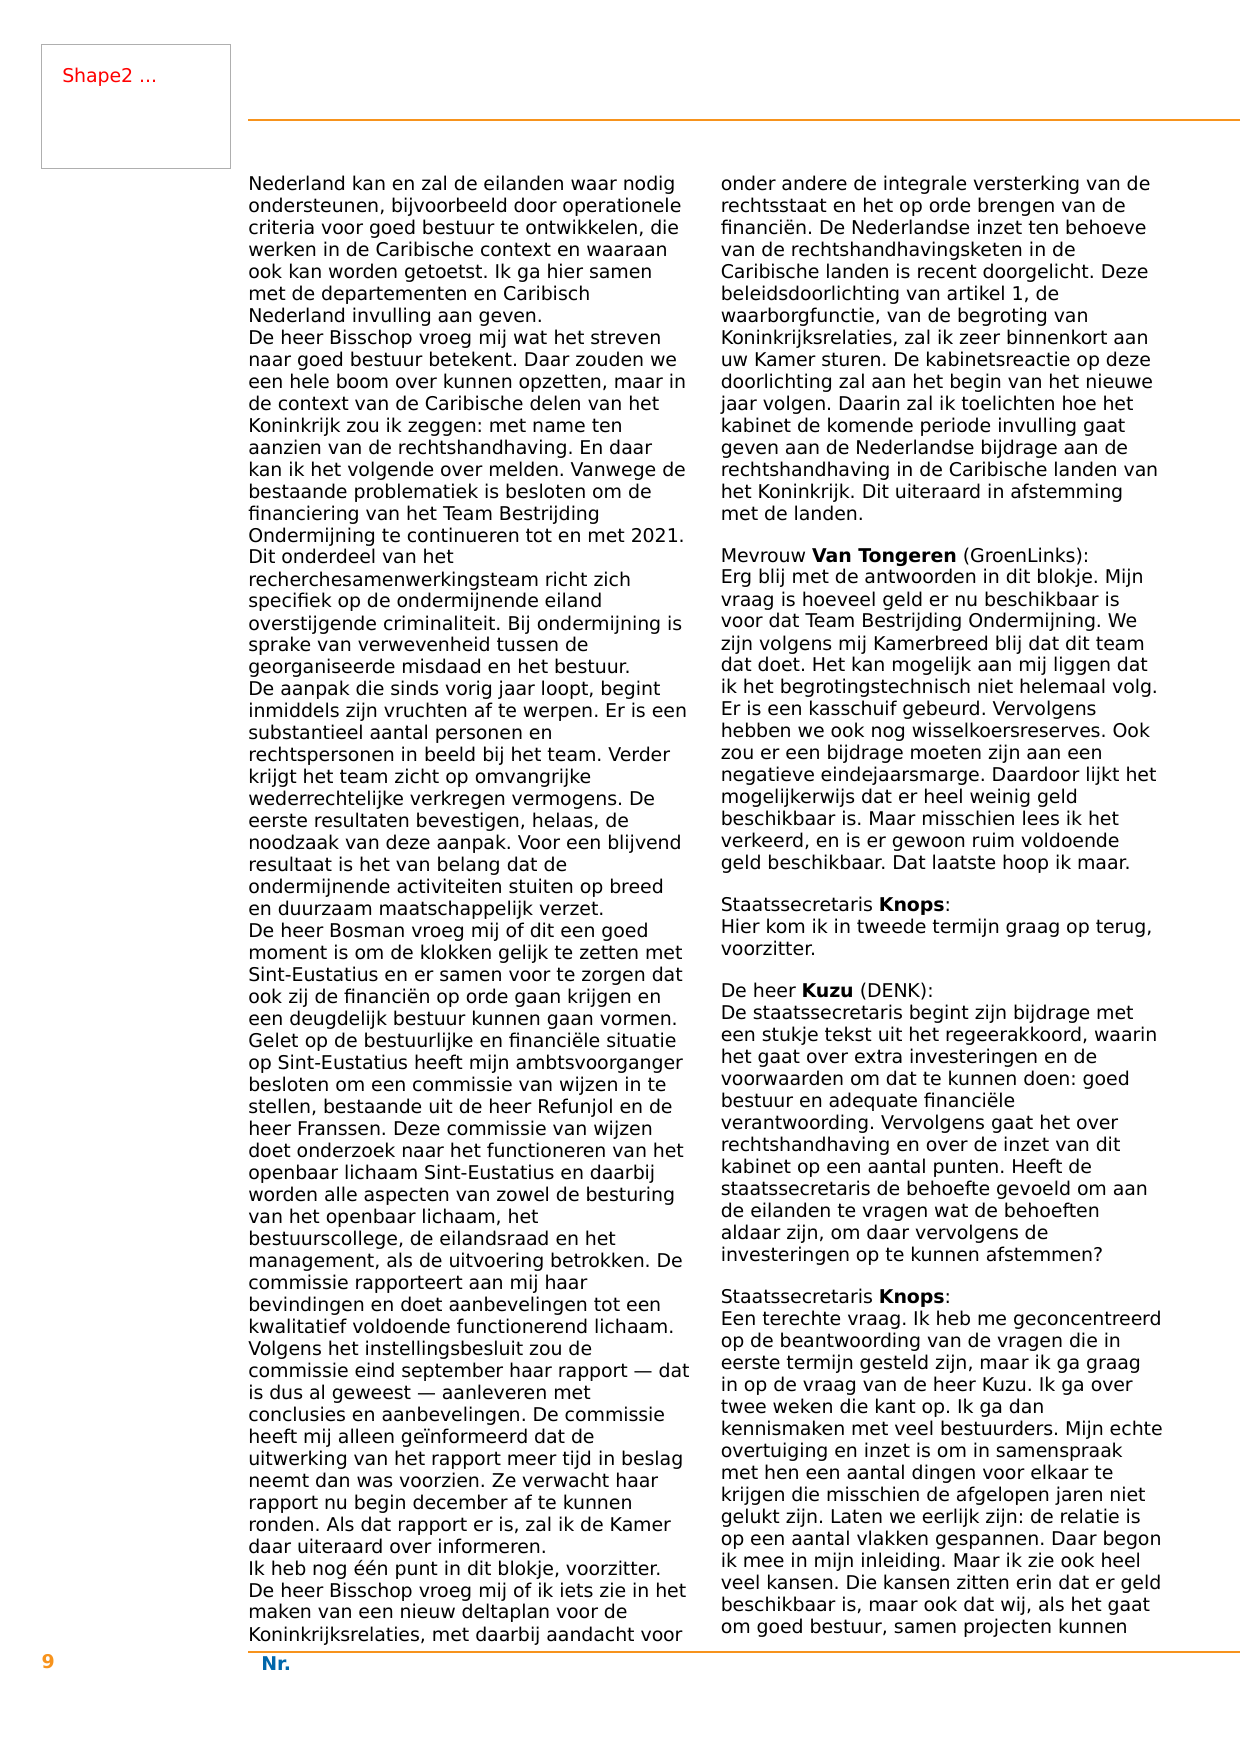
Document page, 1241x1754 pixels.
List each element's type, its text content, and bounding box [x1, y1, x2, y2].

text Een terechte vraag. Ik heb me geconcentreerd op de beantwoording van de vragen die in eerste termijn gesteld zijn, maar ik ga graag in op de vraag van de heer Kuzu. Ik ga over twee weken die kant op. Ik ga dan kennismaken met veel bestuurders. Mijn echte overtuiging en inzet is om in samenspraak met hen een aantal dingen voor elkaar te krijgen die misschien de afgelopen jaren niet gelukt zijn. Laten we eerlijk zijn: de relatie is op een aantal vlakken gespannen. Daar begon ik mee in mijn inleiding. Maar ik zie ook heel veel kansen. Die kansen zitten erin dat er geld beschikbaar is, maar ook dat wij, als het gaat om goed bestuur, samen projecten kunnen [721, 1308, 1163, 1637]
text Ik heb nog één punt in dit blokje, voorzitter. De heer Bisschop vroeg mij of ik iets zie in het maken van een nieuw deltaplan voor de Koninkrijksrelaties, met daarbij aandacht voor [248, 1557, 691, 1645]
text Staatssecretaris Knops: [721, 1286, 1163, 1308]
text De heer Bisschop vroeg mij wat het streven naar goed bestuur betekent. Daar zouden we een hele boom over kunnen opzetten, maar in de context van de Caribische delen van het Koninkrijk zou ik zeggen: met name ten aanzien van de rechtshandhaving. En daar kan ik het volgende over melden. Vanwege de bestaande problematiek is besloten om de financiering van het Team Bestrijding Ondermijning te continueren tot en met 2021. Dit onderdeel van het recherchesamenwerkingsteam richt zich specifiek op de ondermijnende eiland overstijgende criminaliteit. Bij ondermijning is sprake van verwevenheid tussen de georganiseerde misdaad en het bestuur. [248, 327, 691, 678]
text Mevrouw Van Tongeren (GroenLinks): [721, 544, 1163, 566]
text Erg blij met de antwoorden in dit blokje. Mijn vraag is hoeveel geld er nu beschikbaar is voor dat Team Bestrijding Ondermijning. We zijn volgens mij Kamerbreed blij dat dit team dat doet. Het kan mogelijk aan mij liggen dat ik het begrotingstechnisch niet helemaal volg. Er is een kasschuif gebeurd. Vervolgens hebben we ook nog wisselkoersreserves. Ook zou er een bijdrage moeten zijn aan een negatieve eindejaarsmarge. Daardoor lijkt het mogelijkerwijs dat er heel weinig geld beschikbaar is. Maar misschien lees ik het verkeerd, en is er gewoon ruim voldoende geld beschikbaar. Dat laatste hoop ik maar. [721, 566, 1163, 874]
text De staatssecretaris begint zijn bijdrage met een stukje tekst uit het regeerakkoord, waarin het gaat over extra investeringen en de voorwaarden om dat te kunnen doen: goed bestuur en adequate financiële verantwoording. Vervolgens gaat het over rechtshandhaving en over de inzet van dit kabinet op een aantal punten. Heeft de staatssecretaris de behoefte gevoeld om aan de eilanden te vragen wat de behoeften aldaar zijn, om daar vervolgens de investeringen op te kunnen afstemmen? [721, 1002, 1163, 1266]
text De heer Kuzu (DENK): [721, 980, 1163, 1002]
text Nederland kan en zal de eilanden waar nodig ondersteunen, bijvoorbeeld door operationele criteria voor goed bestuur te ontwikkelen, die werken in de Caribische context en waaraan ook kan worden getoetst. Ik ga hier samen met de departementen en Caribisch Nederland invulling aan geven. [248, 173, 691, 327]
text Volgens het instellingsbesluit zou de commissie eind september haar rapport — dat is dus al geweest — aanleveren met conclusies en aanbevelingen. De commissie heeft mij alleen geïnformeerd dat de uitwerking van het rapport meer tijd in beslag neemt dan was voorzien. Ze verwacht haar rapport nu begin december af te kunnen ronden. Als dat rapport er is, zal ik de Kamer daar uiteraard over informeren. [248, 1338, 691, 1557]
text Hier kom ik in tweede termijn graag op terug, voorzitter. [721, 916, 1163, 960]
text De heer Bosman vroeg mij of dit een goed moment is om de klokken gelijk te zetten met Sint-Eustatius en er samen voor te zorgen dat ook zij de financiën op orde gaan krijgen en een deugdelijk bestuur kunnen gaan vormen. Gelet op de bestuurlijke en financiële situatie op Sint-Eustatius heeft mijn ambtsvoorganger besloten om een commissie van wijzen in te stellen, bestaande uit de heer Refunjol en de heer Franssen. Deze commissie van wijzen doet onderzoek naar het functioneren van het openbaar lichaam Sint-Eustatius en daarbij worden alle aspecten van zowel de besturing van het openbaar lichaam, het bestuurscollege, de eilandsraad en het management, als de uitvoering betrokken. De commissie rapporteert aan mij haar bevindingen en doet aanbevelingen tot een kwalitatief voldoende functionerend lichaam. [248, 920, 691, 1338]
text Staatssecretaris Knops: [721, 894, 1163, 916]
text onder andere de integrale versterking van de rechtsstaat en het op orde brengen van de financiën. De Nederlandse inzet ten behoeve van de rechtshandhavingsketen in de Caribische landen is recent doorgelicht. Deze beleidsdoorlichting van artikel 1, de waarborgfunctie, van de begroting van Koninkrijksrelaties, zal ik zeer binnenkort aan uw Kamer sturen. De kabinetsreactie op deze doorlichting zal aan het begin van het nieuwe jaar volgen. Daarin zal ik toelichten hoe het kabinet de komende periode invulling gaat geven aan de Nederlandse bijdrage aan de rechtshandhaving in de Caribische landen van het Koninkrijk. Dit uiteraard in afstemming met de landen. [721, 173, 1163, 524]
text De aanpak die sinds vorig jaar loopt, begint inmiddels zijn vruchten af te werpen. Er is een substantieel aantal personen en rechtspersonen in beeld bij het team. Verder krijgt het team zicht op omvangrijke wederrechtelijke verkregen vermogens. De eerste resultaten bevestigen, helaas, de noodzaak van deze aanpak. Voor een blijvend resultaat is het van belang dat de ondermijnende activiteiten stuiten op breed en duurzaam maatschappelijk verzet. [248, 678, 691, 920]
